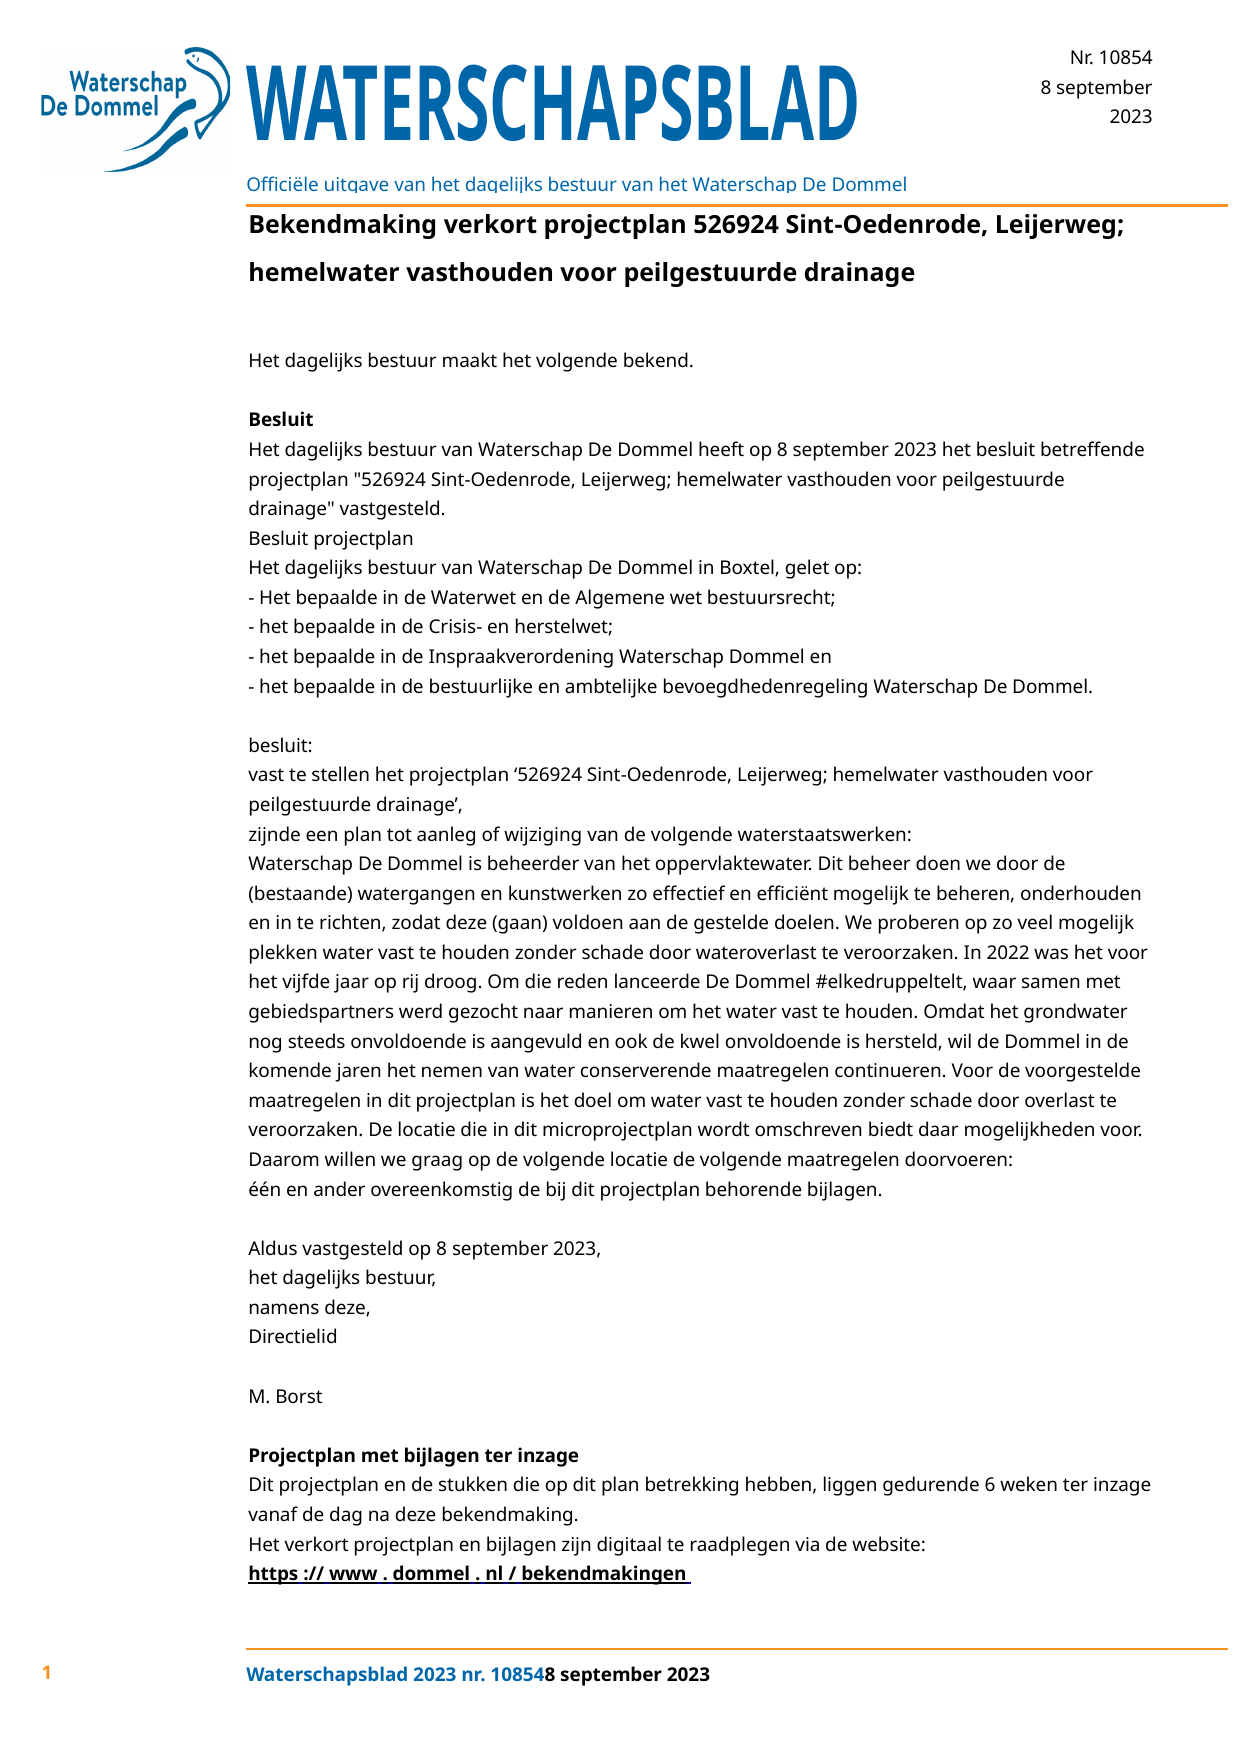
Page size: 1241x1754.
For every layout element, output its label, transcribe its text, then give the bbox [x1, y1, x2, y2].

text Dit projectplan en de stukken die op dit plan betrekking hebben, liggen gedurende 6 weken ter inzage vanaf de dag na deze bekendmaking. [248, 1472, 1152, 1527]
text ‑ het bepaalde in de bestuurlijke en ambtelijke bevoegdhedenregeling Waterschap De Dommel. [248, 673, 1152, 699]
text ‑ het bepaalde in de Crisis‑ en herstelwet; [248, 614, 1152, 639]
text Directielid [248, 1324, 1152, 1349]
text Het dagelijks bestuur van Waterschap De Dommel heeft op 8 september 2023 het besluit betreffende projectplan "526924 Sint‑Oedenrode, Leijerweg; hemelwater vasthouden voor peilgestuurde drainage" vastgesteld. [248, 436, 1152, 521]
picture [204, 47, 231, 76]
text ‑ het bepaalde in de Inspraakverordening Waterschap Dommel en [248, 643, 1152, 669]
text één en ander overeenkomstig de bij dit projectplan behorende bijlagen. [248, 1176, 1152, 1202]
picture [41, 47, 231, 172]
text Het dagelijks bestuur van Waterschap De Dommel in Boxtel, gelet op: [248, 554, 1152, 580]
text Het dagelijks bestuur maakt het volgende bekend. [248, 347, 1152, 373]
picture [198, 118, 210, 131]
text Het verkort projectplan en bijlagen zijn digitaal te raadplegen via de website: [248, 1531, 1152, 1557]
text Bekendmaking verkort projectplan 526924 Sint‑Oedenrode, Leijerweg; hemelwater vasthouden voor peilgestuurde drainage [248, 207, 1152, 288]
text ‑ Het bepaalde in de Waterwet en de Algemene wet bestuursrecht; [248, 584, 1152, 610]
text besluit: [248, 732, 1152, 758]
text Besluit projectplan [248, 525, 1152, 551]
picture [45, 99, 51, 111]
text Besluit [248, 407, 1152, 432]
text Projectplan met bijlagen ter inzage [248, 1442, 1152, 1468]
text Waterschap De Dommel is beheerder van het oppervlaktewater. Dit beheer doen we door de (bestaande) watergangen en kunstwerken zo effectief en efficiënt mogelijk te beheren, onderhouden en in te richten, zodat deze (gaan) voldoen aan de gestelde doelen. We proberen op zo veel mogelijk plekken water vast te houden zonder schade door wateroverlast te veroorzaken. In 2022 was het voor het vijfde jaar op rij droog. Om die reden lanceerde De Dommel #elkedruppeltelt, waar samen met gebiedspartners werd gezocht naar manieren om het water vast te houden. Omdat het grondwater nog steeds onvoldoende is aangevuld en ook de kwel onvoldoende is hersteld, wil de Dommel in de komende jaren het nemen van water conserverende maatregelen continueren. Voor de voorgestelde maatregelen in dit projectplan is het doel om water vast te houden zonder schade door overlast te veroorzaken. De locatie die in dit microprojectplan wordt omschreven biedt daar mogelijkheden voor. Daarom willen we graag op de volgende locatie de volgende maatregelen doorvoeren: [248, 850, 1152, 1172]
text het dagelijks bestuur, [248, 1264, 1152, 1290]
text M. Borst [248, 1383, 1152, 1409]
text namens deze, [248, 1294, 1152, 1320]
text https :// www . dommel . nl / bekendmakingen [248, 1560, 1152, 1586]
text zijnde een plan tot aanleg of wijziging van de volgende waterstaatswerken: [248, 821, 1152, 847]
text vast te stellen het projectplan ‘526924 Sint‑Oedenrode, Leijerweg; hemelwater vasthouden voor peilgestuurde drainage’, [248, 762, 1152, 817]
text Aldus vastgesteld op 8 september 2023, [248, 1235, 1152, 1261]
